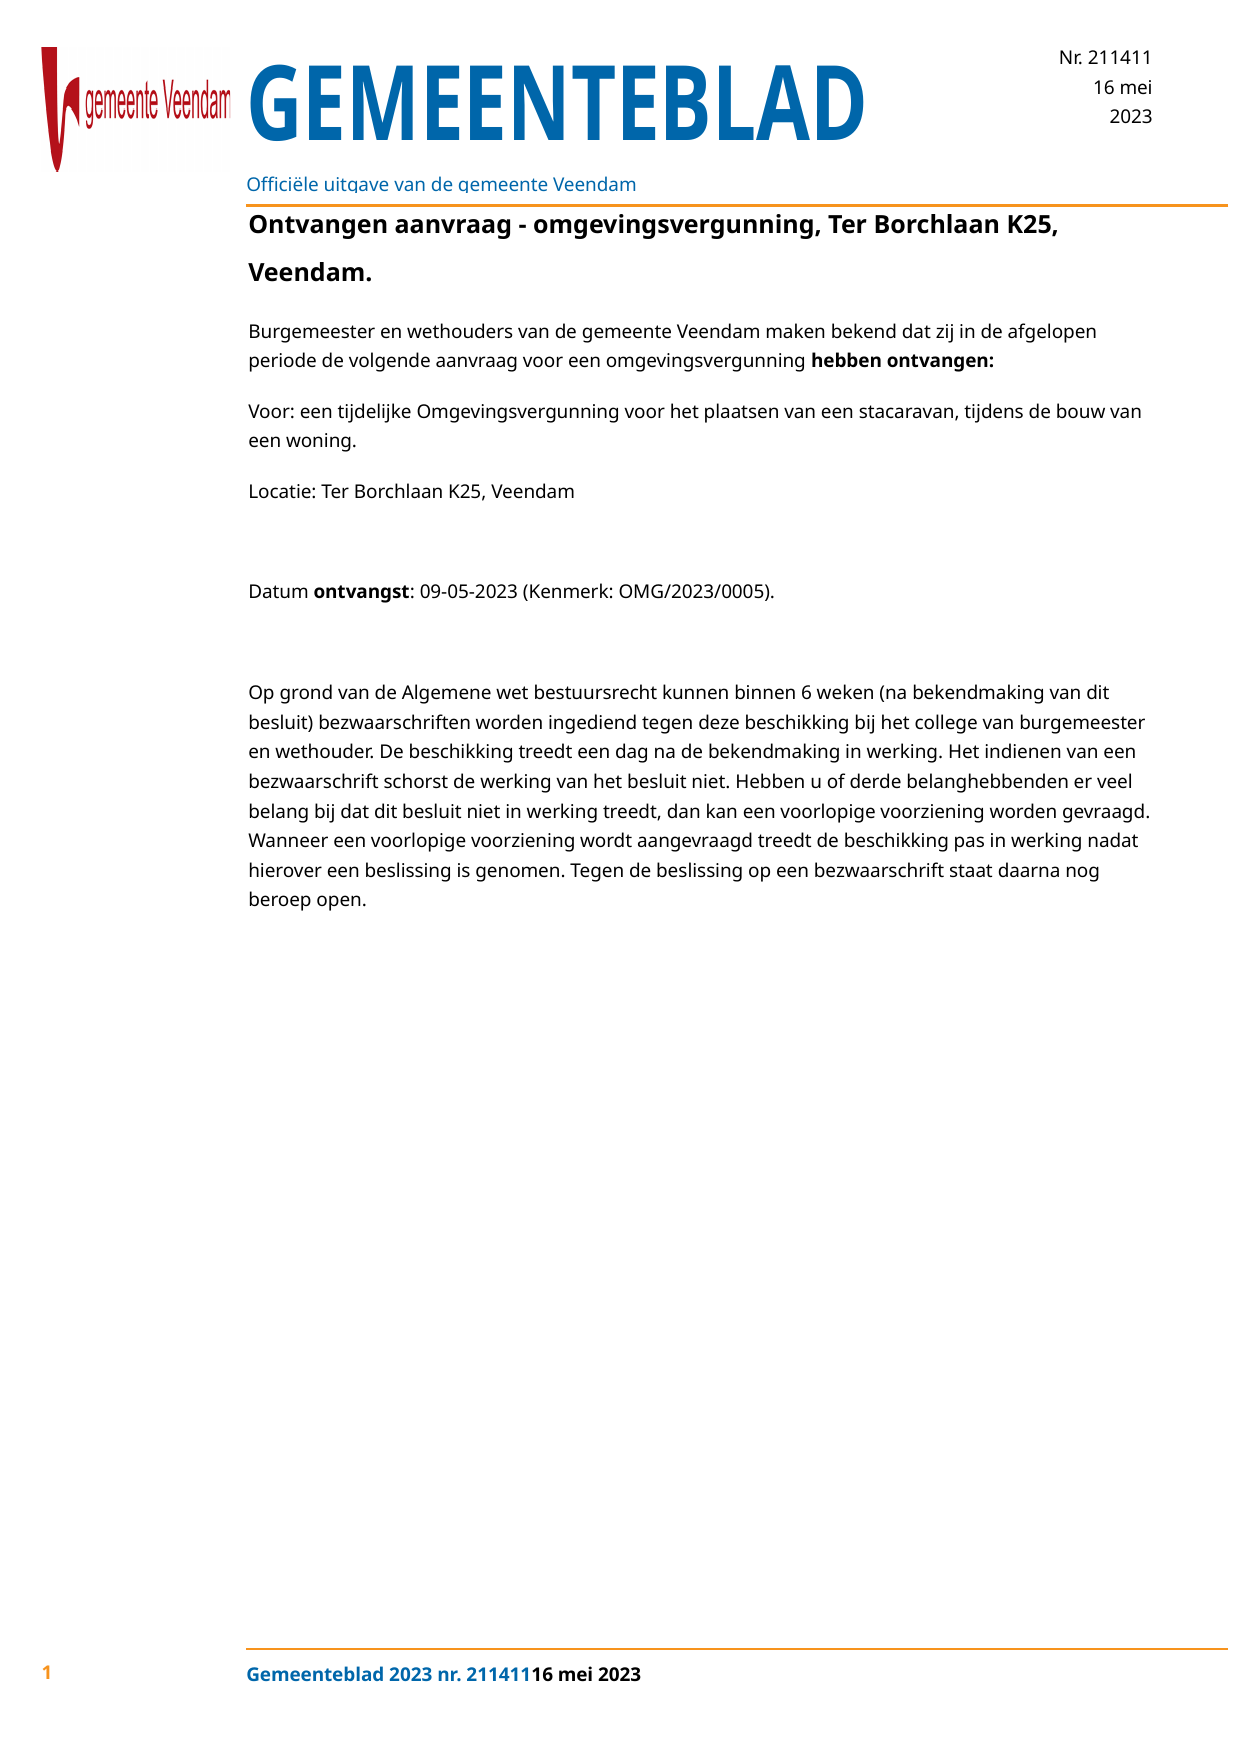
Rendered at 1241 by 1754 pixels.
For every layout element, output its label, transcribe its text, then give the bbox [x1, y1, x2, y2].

text Ontvangen aanvraag - omgevingsvergunning, Ter Borchlaan K25, Veendam. [248, 207, 1152, 288]
text Locatie: Ter Borchlaan K25, Veendam [248, 478, 1152, 504]
text Datum ontvangst: 09-05-2023 (Kenmerk: OMG/2023/0005). [248, 579, 1152, 604]
text Voor: een tijdelijke Omgevingsvergunning voor het plaatsen van een stacaravan, tijdens de bouw van een woning. [248, 398, 1152, 453]
picture [41, 47, 231, 172]
text Burgemeester en wethouders van de gemeente Veendam maken bekend dat zij in de afgelopen periode de volgende aanvraag voor een omgevingsvergunning hebben ontvangen: [248, 318, 1152, 373]
text Op grond van de Algemene wet bestuursrecht kunnen binnen 6 weken (na bekendmaking van dit besluit) bezwaarschriften worden ingediend tegen deze beschikking bij het college van burgemeester en wethouder. De beschikking treedt een dag na de bekendmaking in werking. Het indienen van een bezwaarschrift schorst de werking van het besluit niet. Hebben u of derde belanghebbenden er veel belang bij dat dit besluit niet in werking treedt, dan kan een voorlopige voorziening worden gevraagd. Wanneer een voorlopige voorziening wordt aangevraagd treedt de beschikking pas in werking nadat hierover een beslissing is genomen. Tegen de beslissing op een bezwaarschrift staat daarna nog beroep open. [248, 679, 1152, 912]
